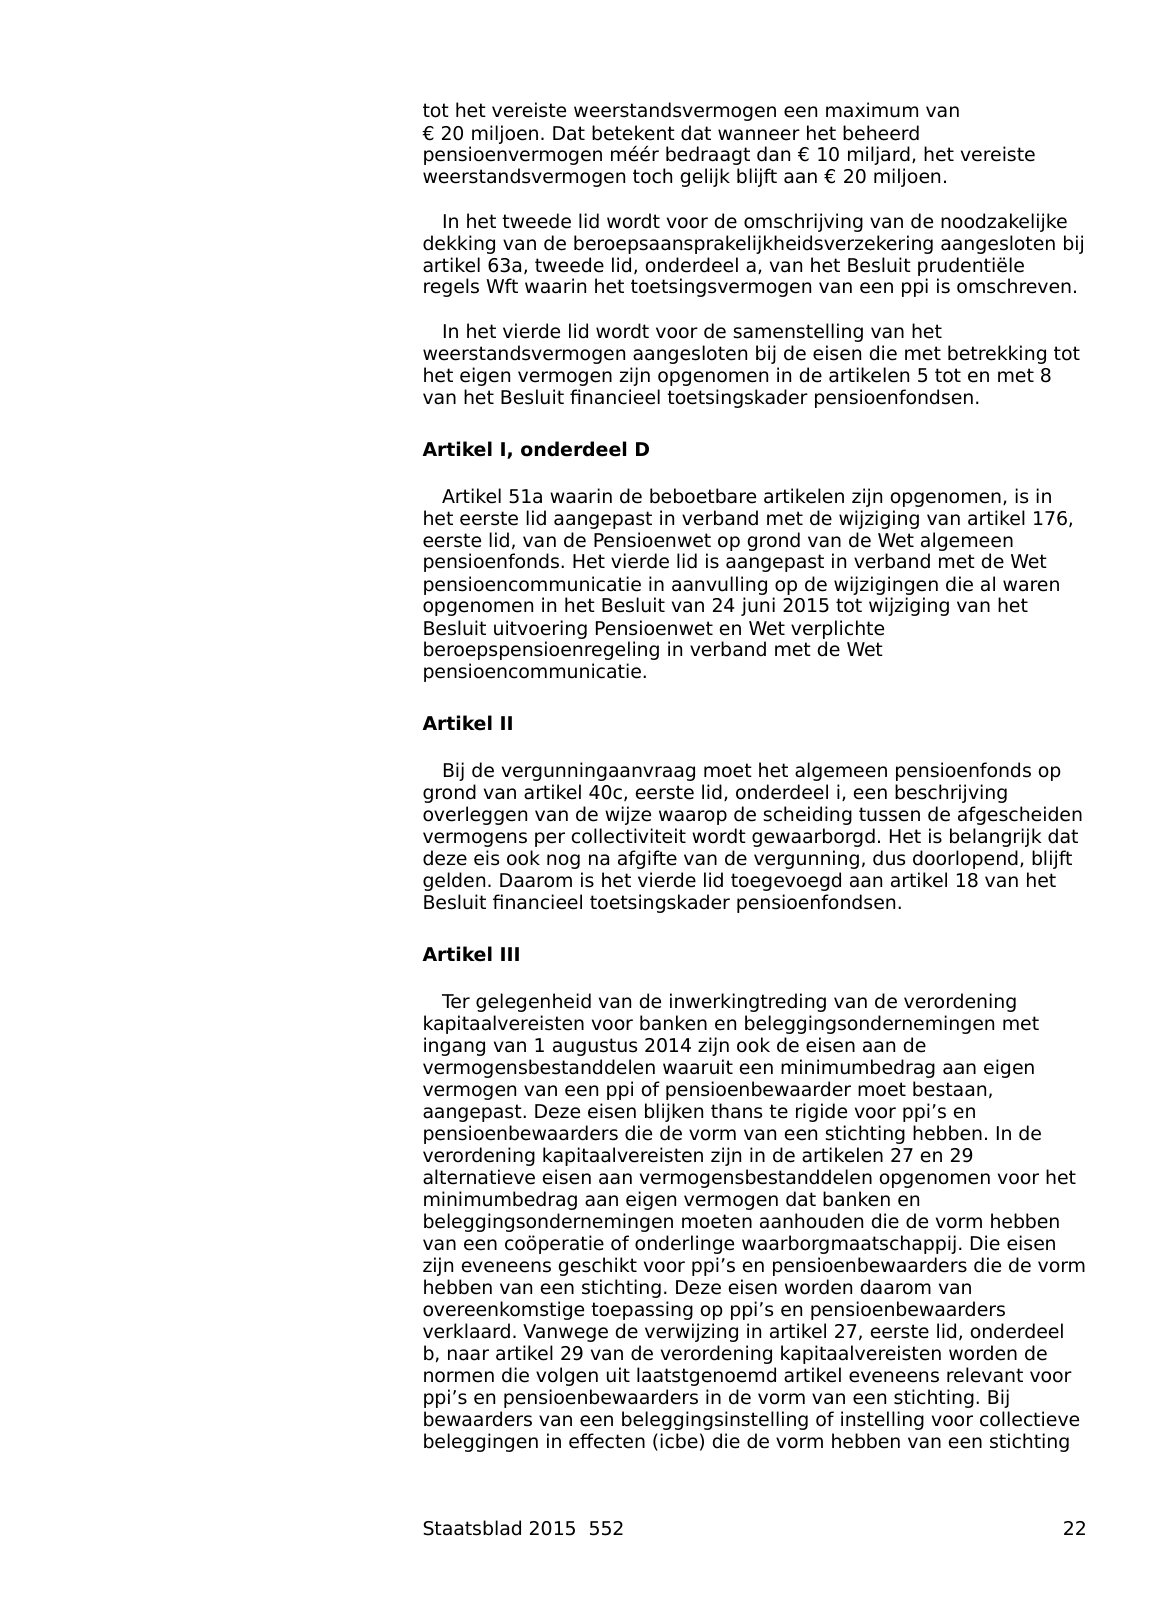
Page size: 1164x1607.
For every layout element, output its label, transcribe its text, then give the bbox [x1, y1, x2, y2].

subtitle Artikel I, onderdeel D [422, 438, 1087, 461]
subtitle Artikel III [422, 944, 1087, 966]
text Artikel 51a waarin de beboetbare artikelen zijn opgenomen, is in het eerste lid aangepast in verband met de wijziging van artikel 176, eerste lid, van de Pensioenwet op grond van de Wet algemeen pensioenfonds. Het vierde lid is aangepast in verband met de Wet pensioencommunicatie in aanvulling op de wijzigingen die al waren opgenomen in het Besluit van 24 juni 2015 tot wijziging van het Besluit uitvoering Pensioenwet en Wet verplichte beroepspensioenregeling in verband met de Wet pensioencommunicatie. [422, 486, 1087, 683]
text Ter gelegenheid van de inwerkingtreding van de verordening kapitaalvereisten voor banken en beleggingsondernemingen met ingang van 1 augustus 2014 zijn ook de eisen aan de vermogensbestanddelen waaruit een minimumbedrag aan eigen vermogen van een ppi of pensioenbewaarder moet bestaan, aangepast. Deze eisen blijken thans te rigide voor ppi’s en pensioenbewaarders die de vorm van een stichting hebben. In de verordening kapitaalvereisten zijn in de artikelen 27 en 29 alternatieve eisen aan vermogensbestanddelen opgenomen voor het minimumbedrag aan eigen vermogen dat banken en beleggingsondernemingen moeten aanhouden die de vorm hebben van een coöperatie of onderlinge waarborgmaatschappij. Die eisen zijn eveneens geschikt voor ppi’s en pensioenbewaarders die de vorm hebben van een stichting. Deze eisen worden daarom van overeenkomstige toepassing op ppi’s en pensioenbewaarders verklaard. Vanwege de verwijzing in artikel 27, eerste lid, onderdeel b, naar artikel 29 van de verordening kapitaalvereisten worden de normen die volgen uit laatstgenoemd artikel eveneens relevant voor ppi’s en pensioenbewaarders in de vorm van een stichting. Bij bewaarders van een beleggingsinstelling of instelling voor collectieve beleggingen in effecten (icbe) die de vorm hebben van een stichting [422, 991, 1087, 1453]
text In het tweede lid wordt voor de omschrijving van de noodzakelijke dekking van de beroepsaansprakelijkheidsverzekering aangesloten bij artikel 63a, tweede lid, onderdeel a, van het Besluit prudentiële regels Wft waarin het toetsingsvermogen van een ppi is omschreven. [422, 211, 1087, 298]
subtitle Artikel II [422, 713, 1087, 735]
text Bij de vergunningaanvraag moet het algemeen pensioenfonds op grond van artikel 40c, eerste lid, onderdeel i, een beschrijving overleggen van de wijze waarop de scheiding tussen de afgescheiden vermogens per collectiviteit wordt gewaarborgd. Het is belangrijk dat deze eis ook nog na afgifte van de vergunning, dus doorlopend, blijft gelden. Daarom is het vierde lid toegevoegd aan artikel 18 van het Besluit financieel toetsingskader pensioenfondsen. [422, 760, 1087, 914]
text tot het vereiste weerstandsvermogen een maximum van € 20 miljoen. Dat betekent dat wanneer het beheerd pensioenvermogen méér bedraagt dan € 10 miljard, het vereiste weerstandsvermogen toch gelijk blijft aan € 20 miljoen. [422, 100, 1087, 188]
text In het vierde lid wordt voor de samenstelling van het weerstandsvermogen aangesloten bij de eisen die met betrekking tot het eigen vermogen zijn opgenomen in de artikelen 5 tot en met 8 van het Besluit financieel toetsingskader pensioenfondsen. [422, 321, 1087, 408]
